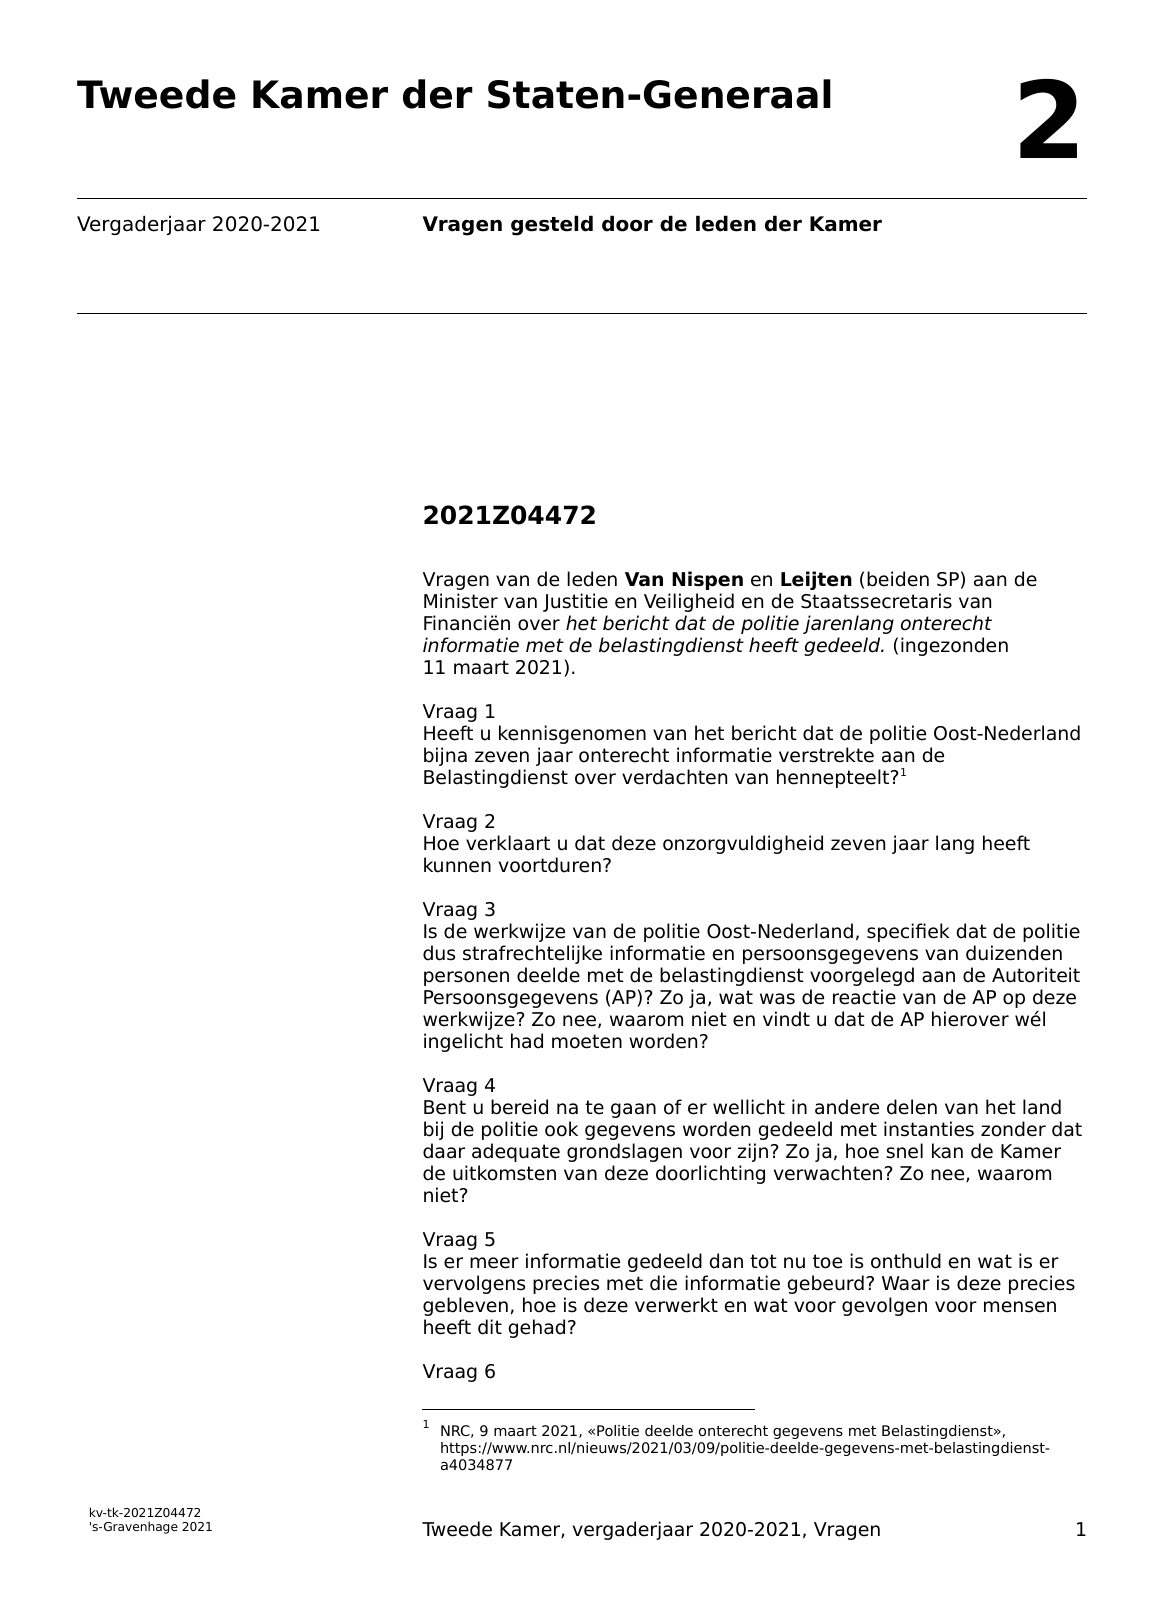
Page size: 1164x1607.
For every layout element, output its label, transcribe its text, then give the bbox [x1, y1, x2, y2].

text Vraag 2 [422, 811, 1087, 833]
text 2021Z04472 [422, 501, 1087, 531]
text Heeft u kennisgenomen van het bericht dat de politie Oost-Nederland bijna zeven jaar onterecht informatie verstrekte aan de Belastingdienst over verdachten van hennepteelt? [422, 723, 1087, 789]
text NRC, 9 maart 2021, «Politie deelde onterecht gegevens met Belastingdienst», https://www.nrc.nl/nieuws/2021/03/09/politie-deelde-gegevens-met-belastingdienst-a4034877 [422, 1418, 1087, 1474]
text Is de werkwijze van de politie Oost-Nederland, specifiek dat de politie dus strafrechtelijke informatie en persoonsgegevens van duizenden personen deelde met de belastingdienst voorgelegd aan de Autoriteit Persoonsgegevens (AP)? Zo ja, wat was de reactie van de AP op deze werkwijze? Zo nee, waarom niet en vindt u dat de AP hierover wél ingelicht had moeten worden? [422, 921, 1087, 1053]
text Vraag 5 [422, 1229, 1087, 1251]
text kv-tk-2021Z04472 [88, 1506, 323, 1520]
text Vraag 6 [422, 1361, 1087, 1383]
text Is er meer informatie gedeeld dan tot nu toe is onthuld en wat is er vervolgens precies met die informatie gebeurd? Waar is deze precies gebleven, hoe is deze verwerkt en wat voor gevolgen voor mensen heeft dit gehad? [422, 1251, 1087, 1339]
text Hoe verklaart u dat deze onzorgvuldigheid zeven jaar lang heeft kunnen voortduren? [422, 833, 1087, 877]
text Vraag 4 [422, 1075, 1087, 1097]
text Vraag 3 [422, 899, 1087, 921]
table_header Tweede Kamer der Staten-Generaal [77, 59, 886, 198]
text 's-Gravenhage 2021 [88, 1520, 323, 1534]
table_cell Vragen gesteld door de leden der Kamer [422, 199, 1087, 313]
table_header 2 [886, 59, 1087, 198]
text Vraag 1 [422, 701, 1087, 723]
text Vragen van de leden Van Nispen en Leijten (beiden SP) aan de Minister van Justitie en Veiligheid en de Staatssecretaris van Financiën over het bericht dat de politie jarenlang onterecht informatie met de belastingdienst heeft gedeeld. (ingezonden 11 maart 2021). [422, 569, 1087, 679]
table_cell Vergaderjaar 2020-2021 [77, 199, 422, 313]
text Bent u bereid na te gaan of er wellicht in andere delen van het land bij de politie ook gegevens worden gedeeld met instanties zonder dat daar adequate grondslagen voor zijn? Zo ja, hoe snel kan de Kamer de uitkomsten van deze doorlichting verwachten? Zo nee, waarom niet? [422, 1097, 1087, 1207]
